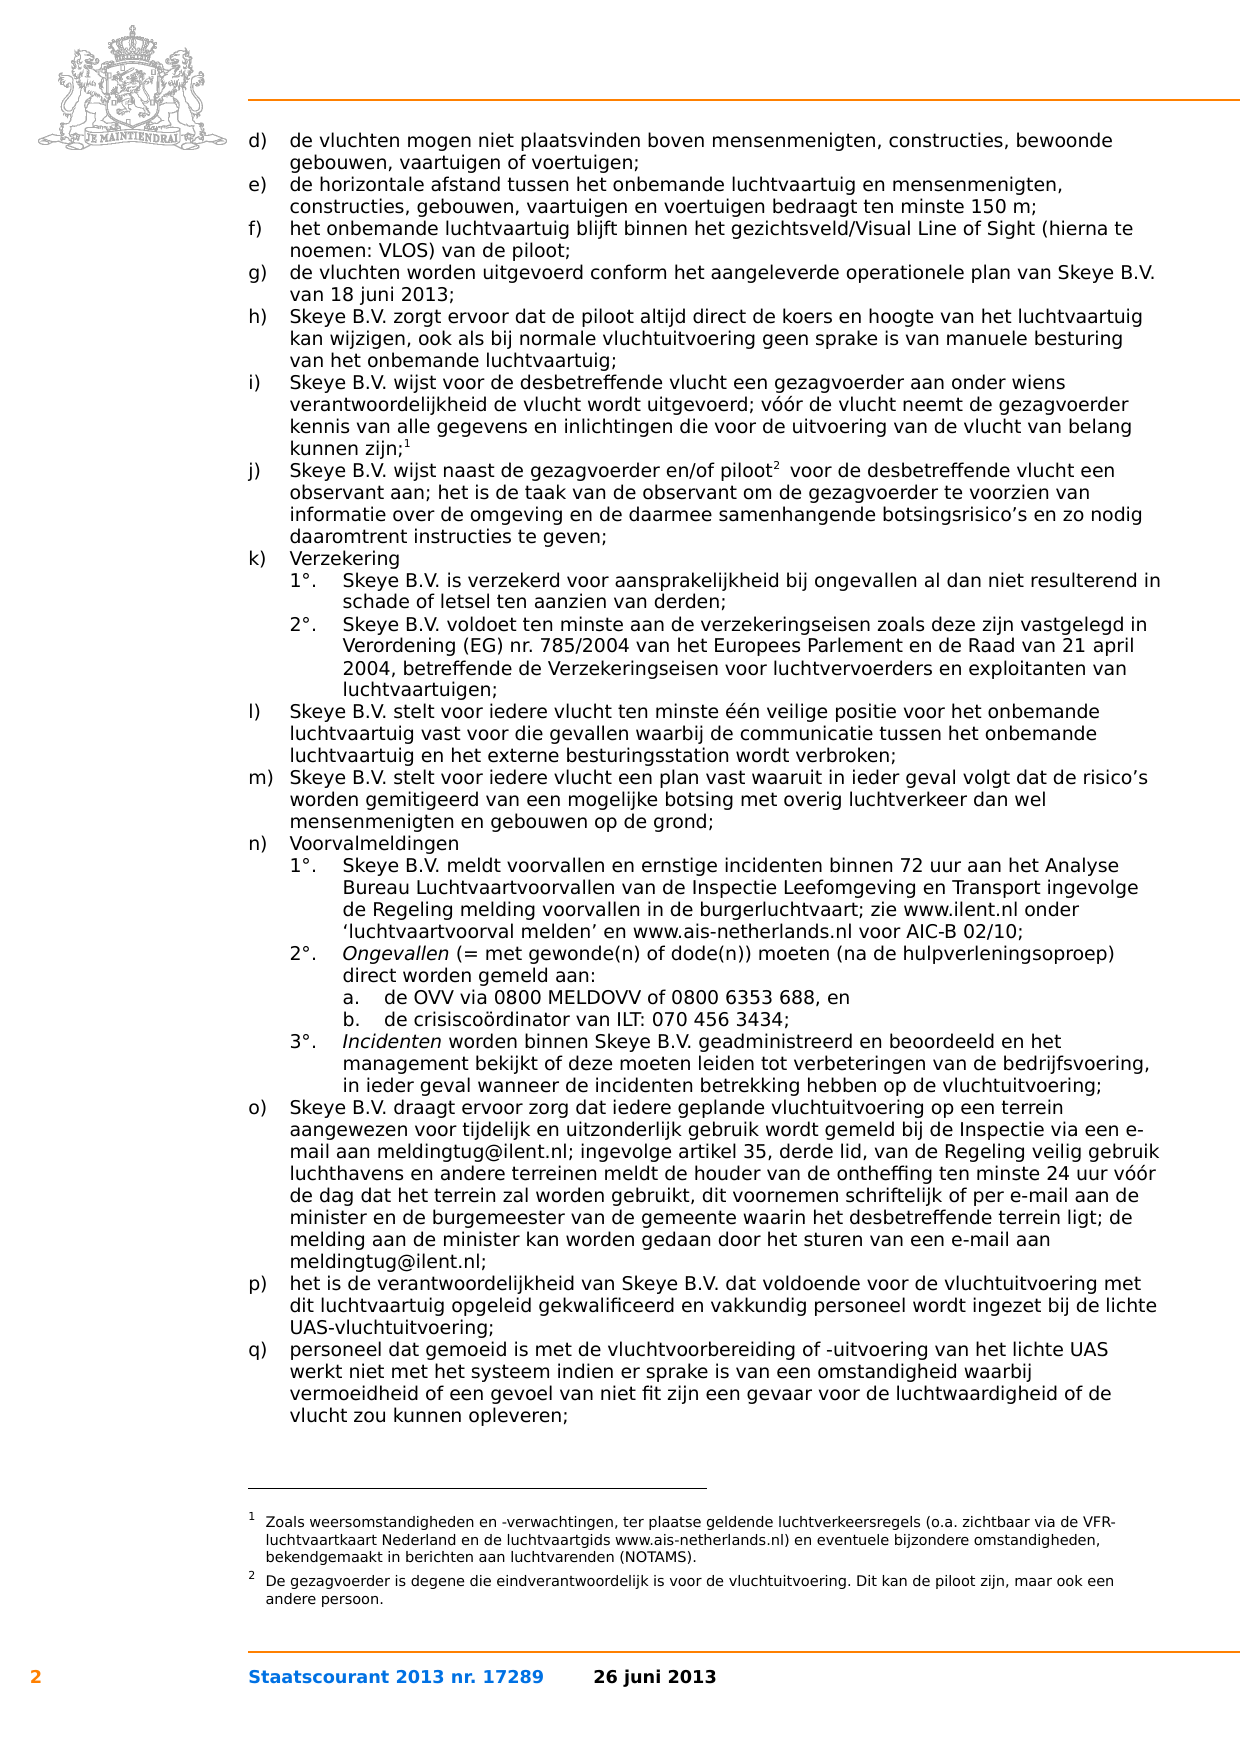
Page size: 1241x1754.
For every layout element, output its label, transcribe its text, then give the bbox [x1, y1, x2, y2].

text o) Skeye B.V. draagt ervoor zorg dat iedere geplande vluchtuitvoering op een terrein aangewezen voor tijdelijk en uitzonderlijk gebruik wordt gemeld bij de Inspectie via een e-mail aan meldingtug@ilent.nl; ingevolge artikel 35, derde lid, van de Regeling veilig gebruik luchthavens en andere terreinen meldt de houder van de ontheffing ten minste 24 uur vóór de dag dat het terrein zal worden gebruikt, dit voornemen schriftelijk of per e-mail aan de minister en de burgemeester van de gemeente waarin het desbetreffende terrein ligt; de melding aan de minister kan worden gedaan door het sturen van een e-mail aan meldingtug@ilent.nl; [248, 1097, 1163, 1273]
text f) het onbemande luchtvaartuig blijft binnen het gezichtsveld/Visual Line of Sight (hierna te noemen: VLOS) van de piloot; [248, 218, 1163, 262]
text i) Skeye B.V. wijst voor de desbetreffende vlucht een gezagvoerder aan onder wiens verantwoordelijkheid de vlucht wordt uitgevoerd; vóór de vlucht neemt de gezagvoerder kennis van alle gegevens en inlichtingen die voor de uitvoering van de vlucht van belang kunnen zijn; [248, 372, 1163, 459]
text h) Skeye B.V. zorgt ervoor dat de piloot altijd direct de koers en hoogte van het luchtvaartuig kan wijzigen, ook als bij normale vluchtuitvoering geen sprake is van manuele besturing van het onbemande luchtvaartuig; [248, 306, 1163, 372]
text q) personeel dat gemoeid is met de vluchtvoorbereiding of -uitvoering van het lichte UAS werkt niet met het systeem indien er sprake is van een omstandigheid waarbij vermoeidheid of een gevoel van niet fit zijn een gevaar voor de luchtwaardigheid of de vlucht zou kunnen opleveren; [248, 1339, 1163, 1427]
picture [38, 25, 227, 150]
text b. de crisiscoördinator van ILT: 070 456 3434; [342, 1009, 1163, 1031]
text m) Skeye B.V. stelt voor iedere vlucht een plan vast waaruit in ieder geval volgt dat de risico’s worden gemitigeerd van een mogelijke botsing met overig luchtverkeer dan wel mensenmenigten en gebouwen op de grond; [248, 767, 1163, 833]
text l) Skeye B.V. stelt voor iedere vlucht ten minste één veilige positie voor het onbemande luchtvaartuig vast voor die gevallen waarbij de communicatie tussen het onbemande luchtvaartuig en het externe besturingsstation wordt verbroken; [248, 701, 1163, 767]
text g) de vluchten worden uitgevoerd conform het aangeleverde operationele plan van Skeye B.V. van 18 juni 2013; [248, 262, 1163, 306]
text De gezagvoerder is degene die eindverantwoordelijk is voor de vluchtuitvoering. Dit kan de piloot zijn, maar ook een andere persoon. [248, 1569, 1163, 1608]
text a. de OVV via 0800 MELDOVV of 0800 6353 688, en [342, 987, 1163, 1009]
text e) de horizontale afstand tussen het onbemande luchtvaartuig en mensenmenigten, constructies, gebouwen, vaartuigen en voertuigen bedraagt ten minste 150 m; [248, 174, 1163, 218]
text k) Verzekering [248, 547, 1163, 569]
text 3°. Incidenten worden binnen Skeye B.V. geadministreerd en beoordeeld en het management bekijkt of deze moeten leiden tot verbeteringen van de bedrijfsvoering, in ieder geval wanneer de incidenten betrekking hebben op de vluchtuitvoering; [289, 1031, 1163, 1097]
text 1°. Skeye B.V. is verzekerd voor aansprakelijkheid bij ongevallen al dan niet resulterend in schade of letsel ten aanzien van derden; [289, 569, 1163, 613]
text 1°. Skeye B.V. meldt voorvallen en ernstige incidenten binnen 72 uur aan het Analyse Bureau Luchtvaartvoorvallen van de Inspectie Leefomgeving en Transport ingevolge de Regeling melding voorvallen in de burgerluchtvaart; zie www.ilent.nl onder ‘luchtvaartvoorval melden’ en www.ais-netherlands.nl voor AIC-B 02/10; [289, 855, 1163, 943]
text n) Voorvalmeldingen [248, 833, 1163, 855]
text j) Skeye B.V. wijst naast de gezagvoerder en/of piloot voor de desbetreffende vlucht een observant aan; het is de taak van de observant om de gezagvoerder te voorzien van informatie over de omgeving en de daarmee samenhangende botsingsrisico’s en zo nodig daaromtrent instructies te geven; [248, 459, 1163, 547]
text d) de vluchten mogen niet plaatsvinden boven mensenmenigten, constructies, bewoonde gebouwen, vaartuigen of voertuigen; [248, 130, 1163, 174]
text p) het is de verantwoordelijkheid van Skeye B.V. dat voldoende voor de vluchtuitvoering met dit luchtvaartuig opgeleid gekwalificeerd en vakkundig personeel wordt ingezet bij de lichte UAS-vluchtuitvoering; [248, 1273, 1163, 1339]
text 2°. Skeye B.V. voldoet ten minste aan de verzekeringseisen zoals deze zijn vastgelegd in Verordening (EG) nr. 785/2004 van het Europees Parlement en de Raad van 21 april 2004, betreffende de Verzekeringseisen voor luchtvervoerders en exploitanten van luchtvaartuigen; [289, 613, 1163, 701]
text 2°. Ongevallen (= met gewonde(n) of dode(n)) moeten (na de hulpverleningsoproep) direct worden gemeld aan: [289, 943, 1163, 987]
text Zoals weersomstandigheden en -verwachtingen, ter plaatse geldende luchtverkeersregels (o.a. zichtbaar via de VFR-luchtvaartkaart Nederland en de luchtvaartgids www.ais-netherlands.nl) en eventuele bijzondere omstandigheden, bekendgemaakt in berichten aan luchtvarenden (NOTAMS). [248, 1510, 1163, 1566]
